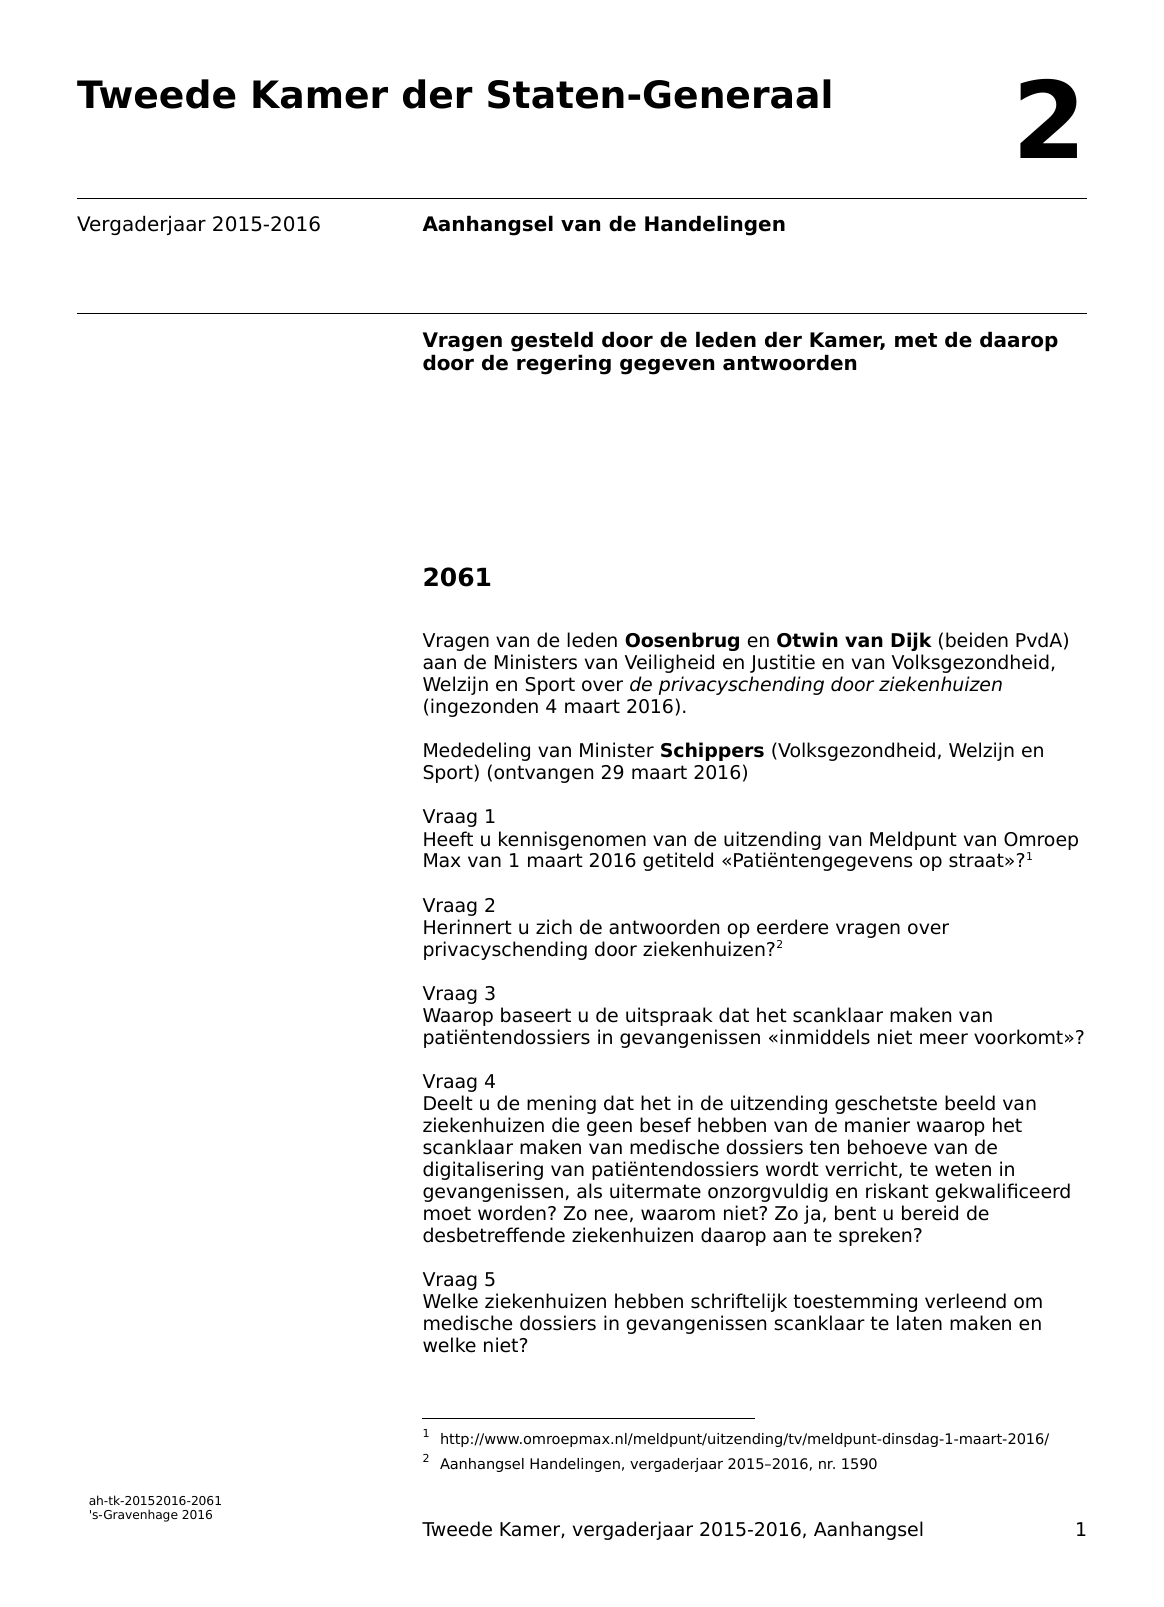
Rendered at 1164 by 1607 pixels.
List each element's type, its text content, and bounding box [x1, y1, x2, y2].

text Herinnert u zich de antwoorden op eerdere vragen over privacyschending door ziekenhuizen? [422, 917, 1087, 961]
text Deelt u de mening dat het in de uitzending geschetste beeld van ziekenhuizen die geen besef hebben van de manier waarop het scanklaar maken van medische dossiers ten behoeve van de digitalisering van patiëntendossiers wordt verricht, te weten in gevangenissen, als uitermate onzorgvuldig en riskant gekwalificeerd moet worden? Zo nee, waarom niet? Zo ja, bent u bereid de desbetreffende ziekenhuizen daarop aan te spreken? [422, 1093, 1087, 1247]
text ah-tk-20152016-2061 [88, 1494, 323, 1508]
text Vraag 2 [422, 894, 1087, 917]
text Vraag 3 [422, 983, 1087, 1005]
text Vraag 1 [422, 806, 1087, 828]
text 2061 [422, 563, 1087, 592]
text 's-Gravenhage 2016 [88, 1508, 323, 1522]
text Waarop baseert u de uitspraak dat het scanklaar maken van patiëntendossiers in gevangenissen «inmiddels niet meer voorkomt»? [422, 1005, 1087, 1049]
text Mededeling van Minister Schippers (Volksgezondheid, Welzijn en Sport) (ontvangen 29 maart 2016) [422, 740, 1087, 784]
text Vraag 4 [422, 1071, 1087, 1093]
table_cell Vragen gesteld door de leden der Kamer, met de daarop door de regering gegeven antwoorden [422, 314, 1087, 375]
text Vragen van de leden Oosenbrug en Otwin van Dijk (beiden PvdA) aan de Ministers van Veiligheid en Justitie en van Volksgezondheid, Welzijn en Sport over de privacyschending door ziekenhuizen (ingezonden 4 maart 2016). [422, 630, 1087, 718]
table_cell Aanhangsel van de Handelingen [422, 199, 1087, 313]
table_header 2 [886, 59, 1087, 198]
table_cell Vergaderjaar 2015-2016 [77, 199, 422, 313]
text Welke ziekenhuizen hebben schriftelijk toestemming verleend om medische dossiers in gevangenissen scanklaar te laten maken en welke niet? [422, 1291, 1087, 1357]
text Heeft u kennisgenomen van de uitzending van Meldpunt van Omroep Max van 1 maart 2016 getiteld «Patiëntengegevens op straat»? [422, 828, 1087, 872]
text Aanhangsel Handelingen, vergaderjaar 2015–2016, nr. 1590 [422, 1452, 1087, 1474]
table_cell [77, 314, 422, 375]
text Vraag 5 [422, 1269, 1087, 1291]
text http://www.omroepmax.nl/meldpunt/uitzending/tv/meldpunt-dinsdag-1-maart-2016/ [422, 1427, 1087, 1449]
table_header Tweede Kamer der Staten-Generaal [77, 59, 886, 198]
